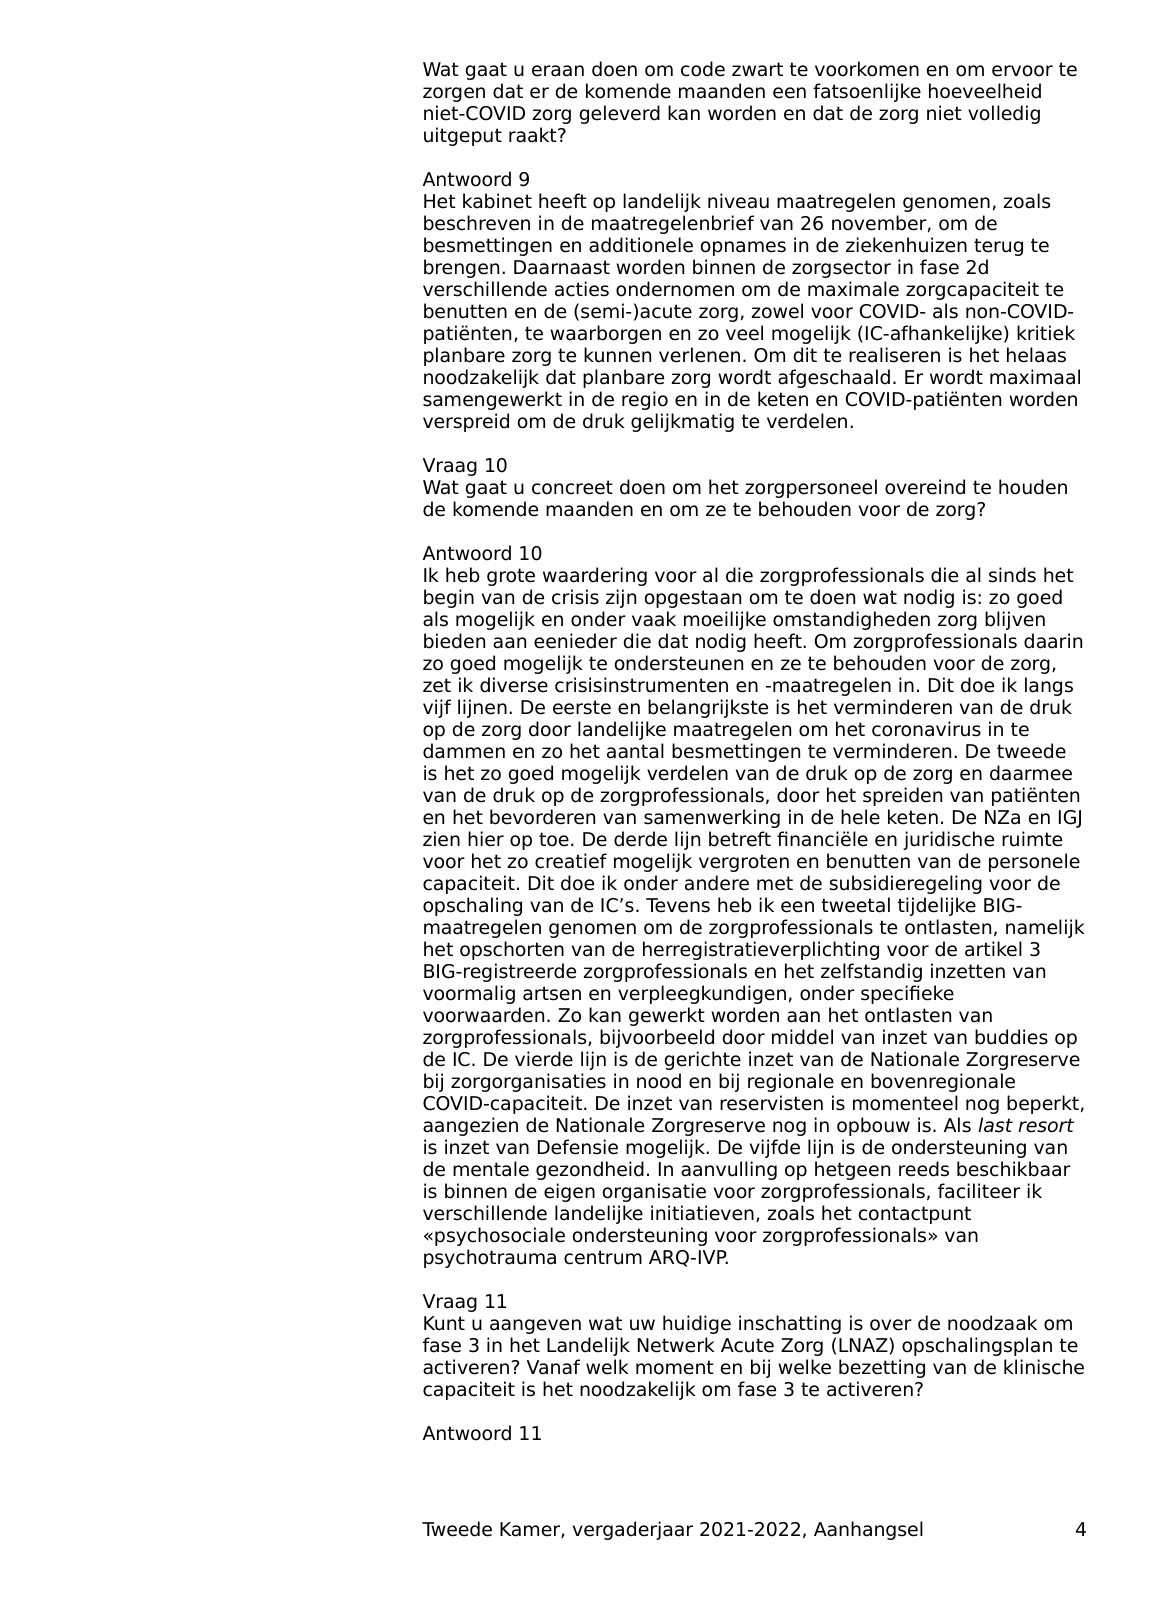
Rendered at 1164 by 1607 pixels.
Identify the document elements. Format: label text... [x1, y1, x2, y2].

text Ik heb grote waardering voor al die zorgprofessionals die al sinds het begin van de crisis zijn opgestaan om te doen wat nodig is: zo goed als mogelijk en onder vaak moeilijke omstandigheden zorg blijven bieden aan eenieder die dat nodig heeft. Om zorgprofessionals daarin zo goed mogelijk te ondersteunen en ze te behouden voor de zorg, zet ik diverse crisisinstrumenten en -maatregelen in. Dit doe ik langs vijf lijnen. De eerste en belangrijkste is het verminderen van de druk op de zorg door landelijke maatregelen om het coronavirus in te dammen en zo het aantal besmettingen te verminderen. De tweede is het zo goed mogelijk verdelen van de druk op de zorg en daarmee van de druk op de zorgprofessionals, door het spreiden van patiënten en het bevorderen van samenwerking in de hele keten. De NZa en IGJ zien hier op toe. De derde lijn betreft financiële en juridische ruimte voor het zo creatief mogelijk vergroten en benutten van de personele capaciteit. Dit doe ik onder andere met de subsidieregeling voor de opschaling van de IC’s. Tevens heb ik een tweetal tijdelijke BIG-maatregelen genomen om de zorgprofessionals te ontlasten, namelijk het opschorten van de herregistratieverplichting voor de artikel 3 BIG-registreerde zorgprofessionals en het zelfstandig inzetten van voormalig artsen en verpleegkundigen, onder specifieke voorwaarden. Zo kan gewerkt worden aan het ontlasten van zorgprofessionals, bijvoorbeeld door middel van inzet van buddies op de IC. De vierde lijn is de gerichte inzet van de Nationale Zorgreserve bij zorgorganisaties in nood en bij regionale en bovenregionale COVID-capaciteit. De inzet van reservisten is momenteel nog beperkt, aangezien de Nationale Zorgreserve nog in opbouw is. Als last resort is inzet van Defensie mogelijk. De vijfde lijn is de ondersteuning van de mentale gezondheid. In aanvulling op hetgeen reeds beschikbaar is binnen de eigen organisatie voor zorgprofessionals, faciliteer ik verschillende landelijke initiatieven, zoals het contactpunt «psychosociale ondersteuning voor zorgprofessionals» van psychotrauma centrum ARQ-IVP. [422, 565, 1087, 1268]
text Wat gaat u eraan doen om code zwart te voorkomen en om ervoor te zorgen dat er de komende maanden een fatsoenlijke hoeveelheid niet-COVID zorg geleverd kan worden en dat de zorg niet volledig uitgeput raakt? [422, 59, 1087, 147]
text Antwoord 10 [422, 543, 1087, 565]
text Kunt u aangeven wat uw huidige inschatting is over de noodzaak om fase 3 in het Landelijk Netwerk Acute Zorg (LNAZ) opschalingsplan te activeren? Vanaf welk moment en bij welke bezetting van de klinische capaciteit is het noodzakelijk om fase 3 te activeren? [422, 1313, 1087, 1401]
text Antwoord 9 [422, 169, 1087, 191]
text Wat gaat u concreet doen om het zorgpersoneel overeind te houden de komende maanden en om ze te behouden voor de zorg? [422, 477, 1087, 521]
text Antwoord 11 [422, 1423, 1087, 1445]
text Vraag 10 [422, 455, 1087, 477]
text Het kabinet heeft op landelijk niveau maatregelen genomen, zoals beschreven in de maatregelenbrief van 26 november, om de besmettingen en additionele opnames in de ziekenhuizen terug te brengen. Daarnaast worden binnen de zorgsector in fase 2d verschillende acties ondernomen om de maximale zorgcapaciteit te benutten en de (semi-)acute zorg, zowel voor COVID- als non-COVID-patiënten, te waarborgen en zo veel mogelijk (IC-afhankelijke) kritiek planbare zorg te kunnen verlenen. Om dit te realiseren is het helaas noodzakelijk dat planbare zorg wordt afgeschaald. Er wordt maximaal samengewerkt in de regio en in de keten en COVID-patiënten worden verspreid om de druk gelijkmatig te verdelen. [422, 191, 1087, 433]
text Vraag 11 [422, 1291, 1087, 1313]
